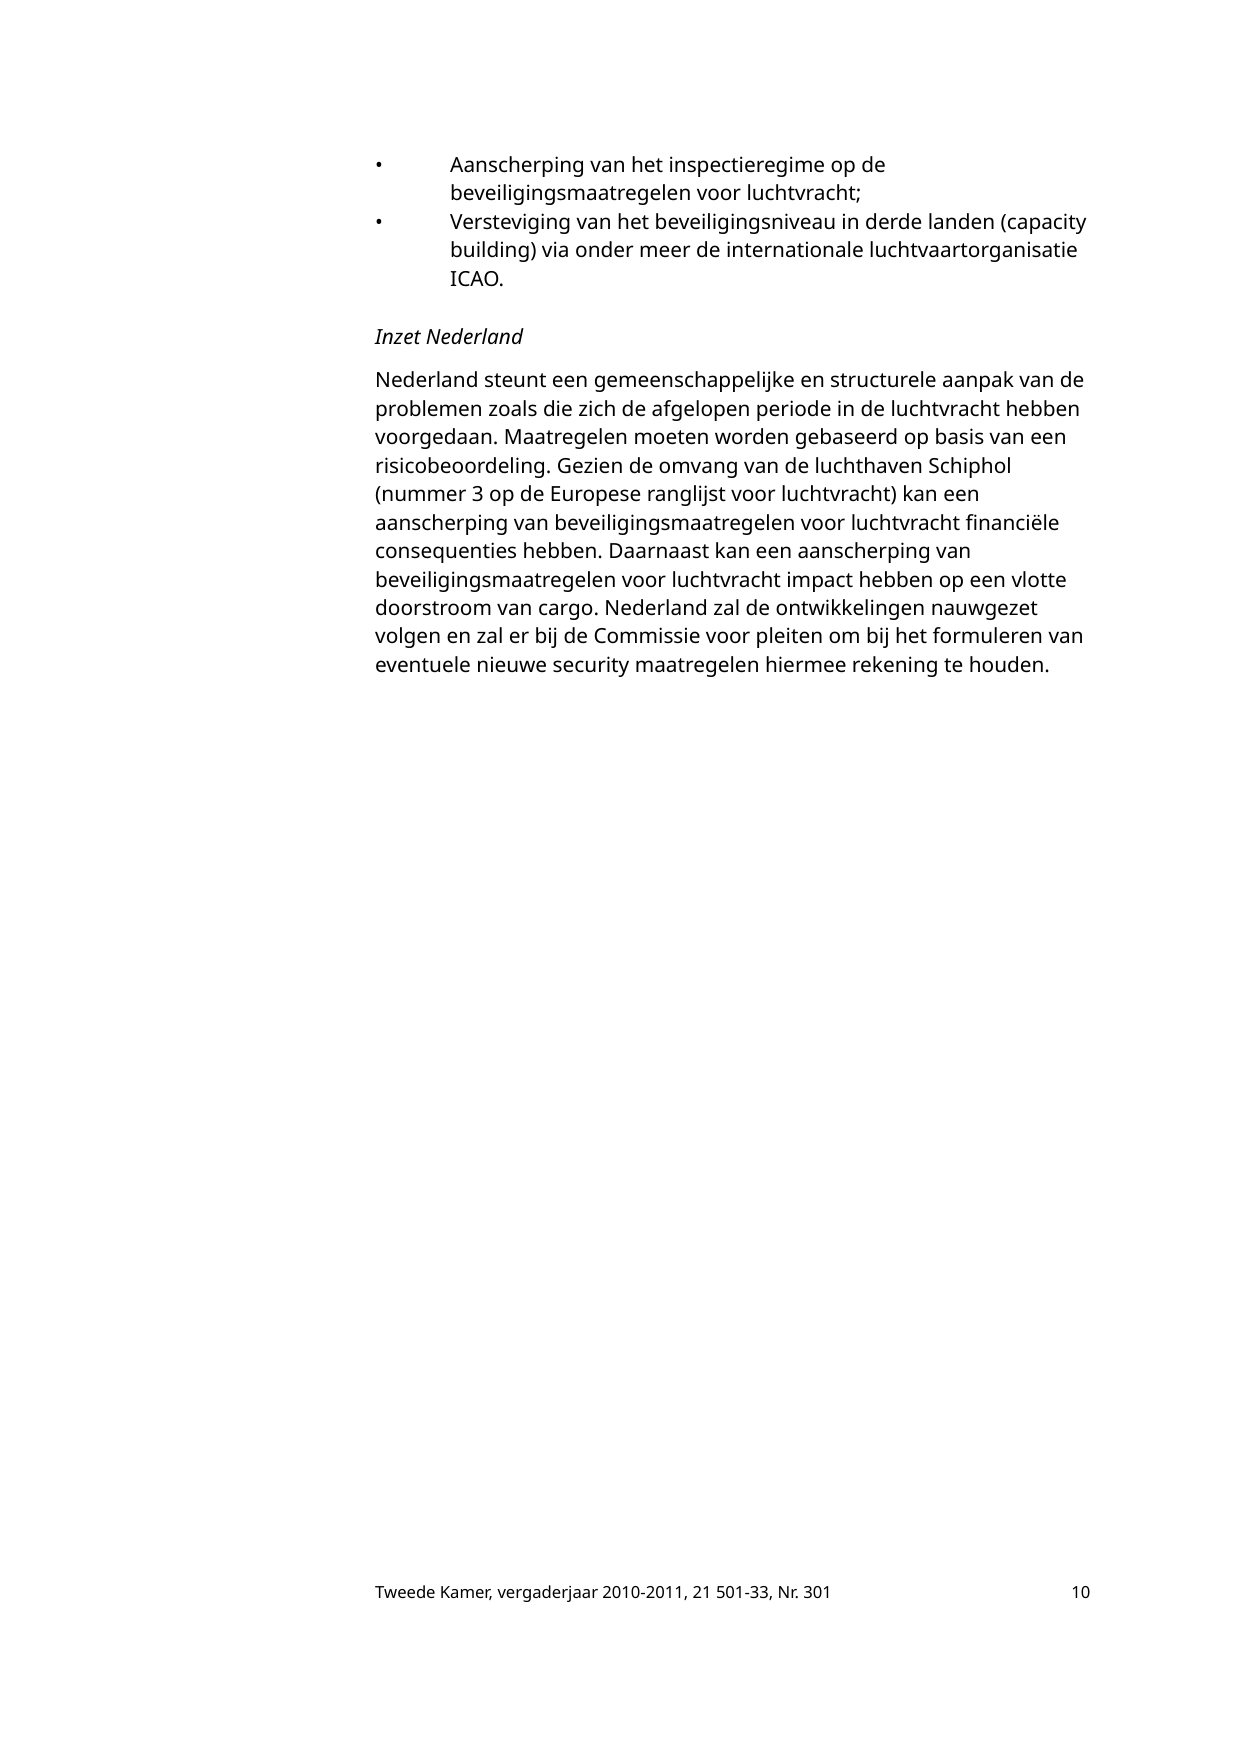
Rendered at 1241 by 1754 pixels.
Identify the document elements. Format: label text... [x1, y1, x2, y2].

list Aanscherping van het inspectieregime op de beveiligingsmaatregelen voor luchtvracht; [375, 150, 1090, 207]
list Versteviging van het beveiligingsniveau in derde landen (capacity building) via onder meer de internationale luchtvaartorganisatie ICAO. [375, 207, 1090, 292]
text Inzet Nederland [375, 322, 1090, 351]
text Nederland steunt een gemeenschappelijke en structurele aanpak van de problemen zoals die zich de afgelopen periode in de luchtvracht hebben voorgedaan. Maatregelen moeten worden gebaseerd op basis van een risicobeoordeling. Gezien de omvang van de luchthaven Schiphol (nummer 3 op de Europese ranglijst voor luchtvracht) kan een aanscherping van beveiligingsmaatregelen voor luchtvracht financiële consequenties hebben. Daarnaast kan een aanscherping van beveiligingsmaatregelen voor luchtvracht impact hebben op een vlotte doorstroom van cargo. Nederland zal de ontwikkelingen nauwgezet volgen en zal er bij de Commissie voor pleiten om bij het formuleren van eventuele nieuwe security maatregelen hiermee rekening te houden. [375, 366, 1090, 678]
